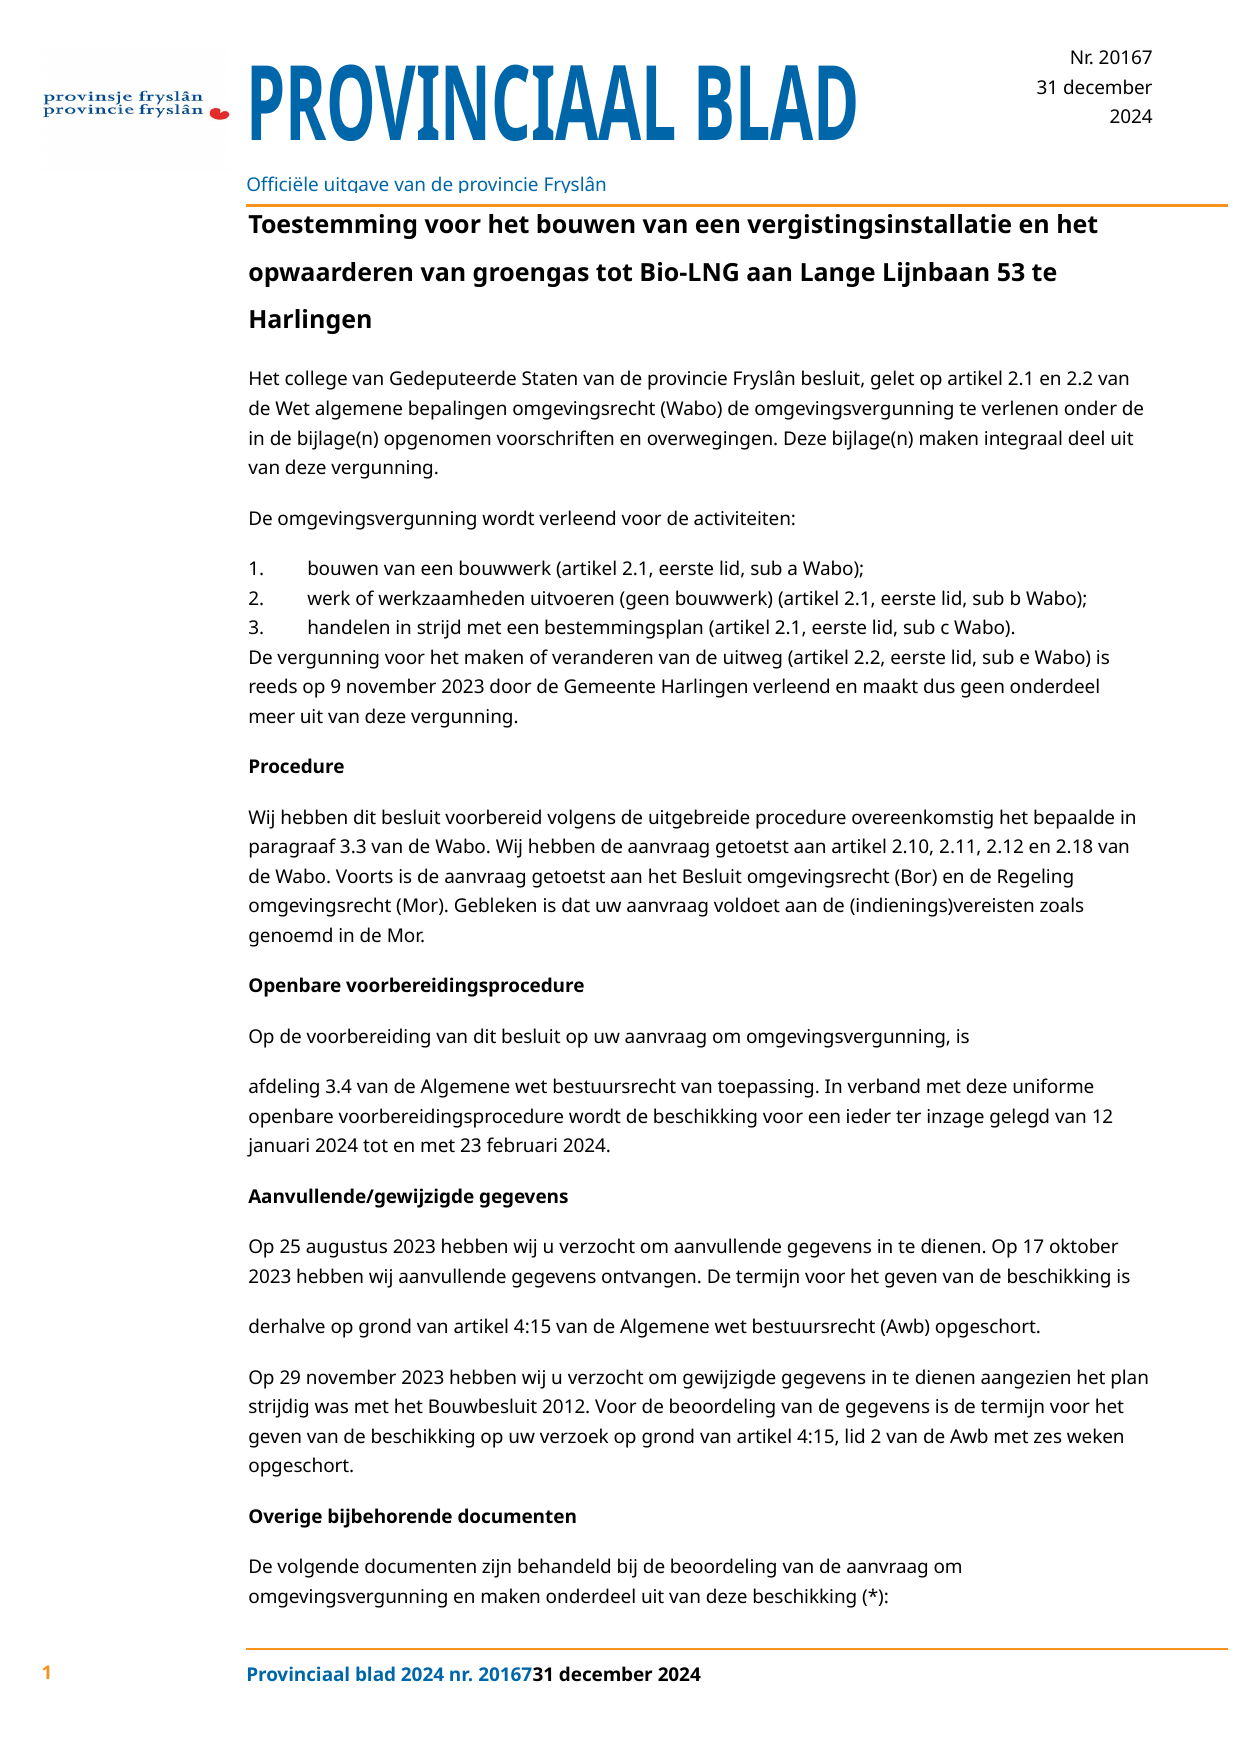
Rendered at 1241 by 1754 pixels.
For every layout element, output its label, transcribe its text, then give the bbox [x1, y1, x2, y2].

text Overige bijbehorende documenten [248, 1503, 1152, 1529]
text afdeling 3.4 van de Algemene wet bestuursrecht van toepassing. In verband met deze uniforme openbare voorbereidingsprocedure wordt de beschikking voor een ieder ter inzage gelegd van 12 januari 2024 tot en met 23 februari 2024. [248, 1073, 1152, 1158]
list handelen in strijd met een bestemmingsplan (artikel 2.1, eerste lid, sub c Wabo). [248, 614, 1152, 640]
text De volgende documenten zijn behandeld bij de beoordeling van de aanvraag om omgevingsvergunning en maken onderdeel uit van deze beschikking (*): [248, 1553, 1152, 1609]
text Op 25 augustus 2023 hebben wij u verzocht om aanvullende gegevens in te dienen. Op 17 oktober 2023 hebben wij aanvullende gegevens ontvangen. De termijn voor het geven van de beschikking is [248, 1233, 1152, 1289]
list bouwen van een bouwwerk (artikel 2.1, eerste lid, sub a Wabo); [248, 555, 1152, 581]
text Wij hebben dit besluit voorbereid volgens de uitgebreide procedure overeenkomstig het bepaalde in paragraaf 3.3 van de Wabo. Wij hebben de aanvraag getoetst aan artikel 2.10, 2.11, 2.12 en 2.18 van de Wabo. Voorts is de aanvraag getoetst aan het Besluit omgevingsrecht (Bor) en de Regeling omgevingsrecht (Mor). Gebleken is dat uw aanvraag voldoet aan de (indienings)vereisten zoals genoemd in de Mor. [248, 804, 1152, 948]
text Het college van Gedeputeerde Staten van de provincie Fryslân besluit, gelet op artikel 2.1 en 2.2 van de Wet algemene bepalingen omgevingsrecht (Wabo) de omgevingsvergunning te verlenen onder de in de bijlage(n) opgenomen voorschriften en overwegingen. Deze bijlage(n) maken integraal deel uit van deze vergunning. [248, 366, 1152, 480]
text Op 29 november 2023 hebben wij u verzocht om gewijzigde gegevens in te dienen aangezien het plan strijdig was met het Bouwbesluit 2012. Voor de beoordeling van de gegevens is de termijn voor het geven van de beschikking op uw verzoek op grond van artikel 4:15, lid 2 van de Awb met zes weken opgeschort. [248, 1364, 1152, 1478]
picture [41, 47, 231, 172]
text Procedure [248, 753, 1152, 779]
text Openbare voorbereidingsprocedure [248, 973, 1152, 998]
text Toestemming voor het bouwen van een vergistingsinstallatie en het opwaarderen van groengas tot Bio-LNG aan Lange Lijnbaan 53 te Harlingen [248, 207, 1152, 336]
text De vergunning voor het maken of veranderen van de uitweg (artikel 2.2, eerste lid, sub e Wabo) is reeds op 9 november 2023 door de Gemeente Harlingen verleend en maakt dus geen onderdeel meer uit van deze vergunning. [248, 644, 1152, 729]
text Aanvullende/gewijzigde gegevens [248, 1183, 1152, 1209]
list werk of werkzaamheden uitvoeren (geen bouwwerk) (artikel 2.1, eerste lid, sub b Wabo); [248, 585, 1152, 610]
text De omgevingsvergunning wordt verleend voor de activiteiten: [248, 505, 1152, 530]
text Op de voorbereiding van dit besluit op uw aanvraag om omgevingsvergunning, is [248, 1023, 1152, 1049]
text derhalve op grond van artikel 4:15 van de Algemene wet bestuursrecht (Awb) opgeschort. [248, 1313, 1152, 1339]
